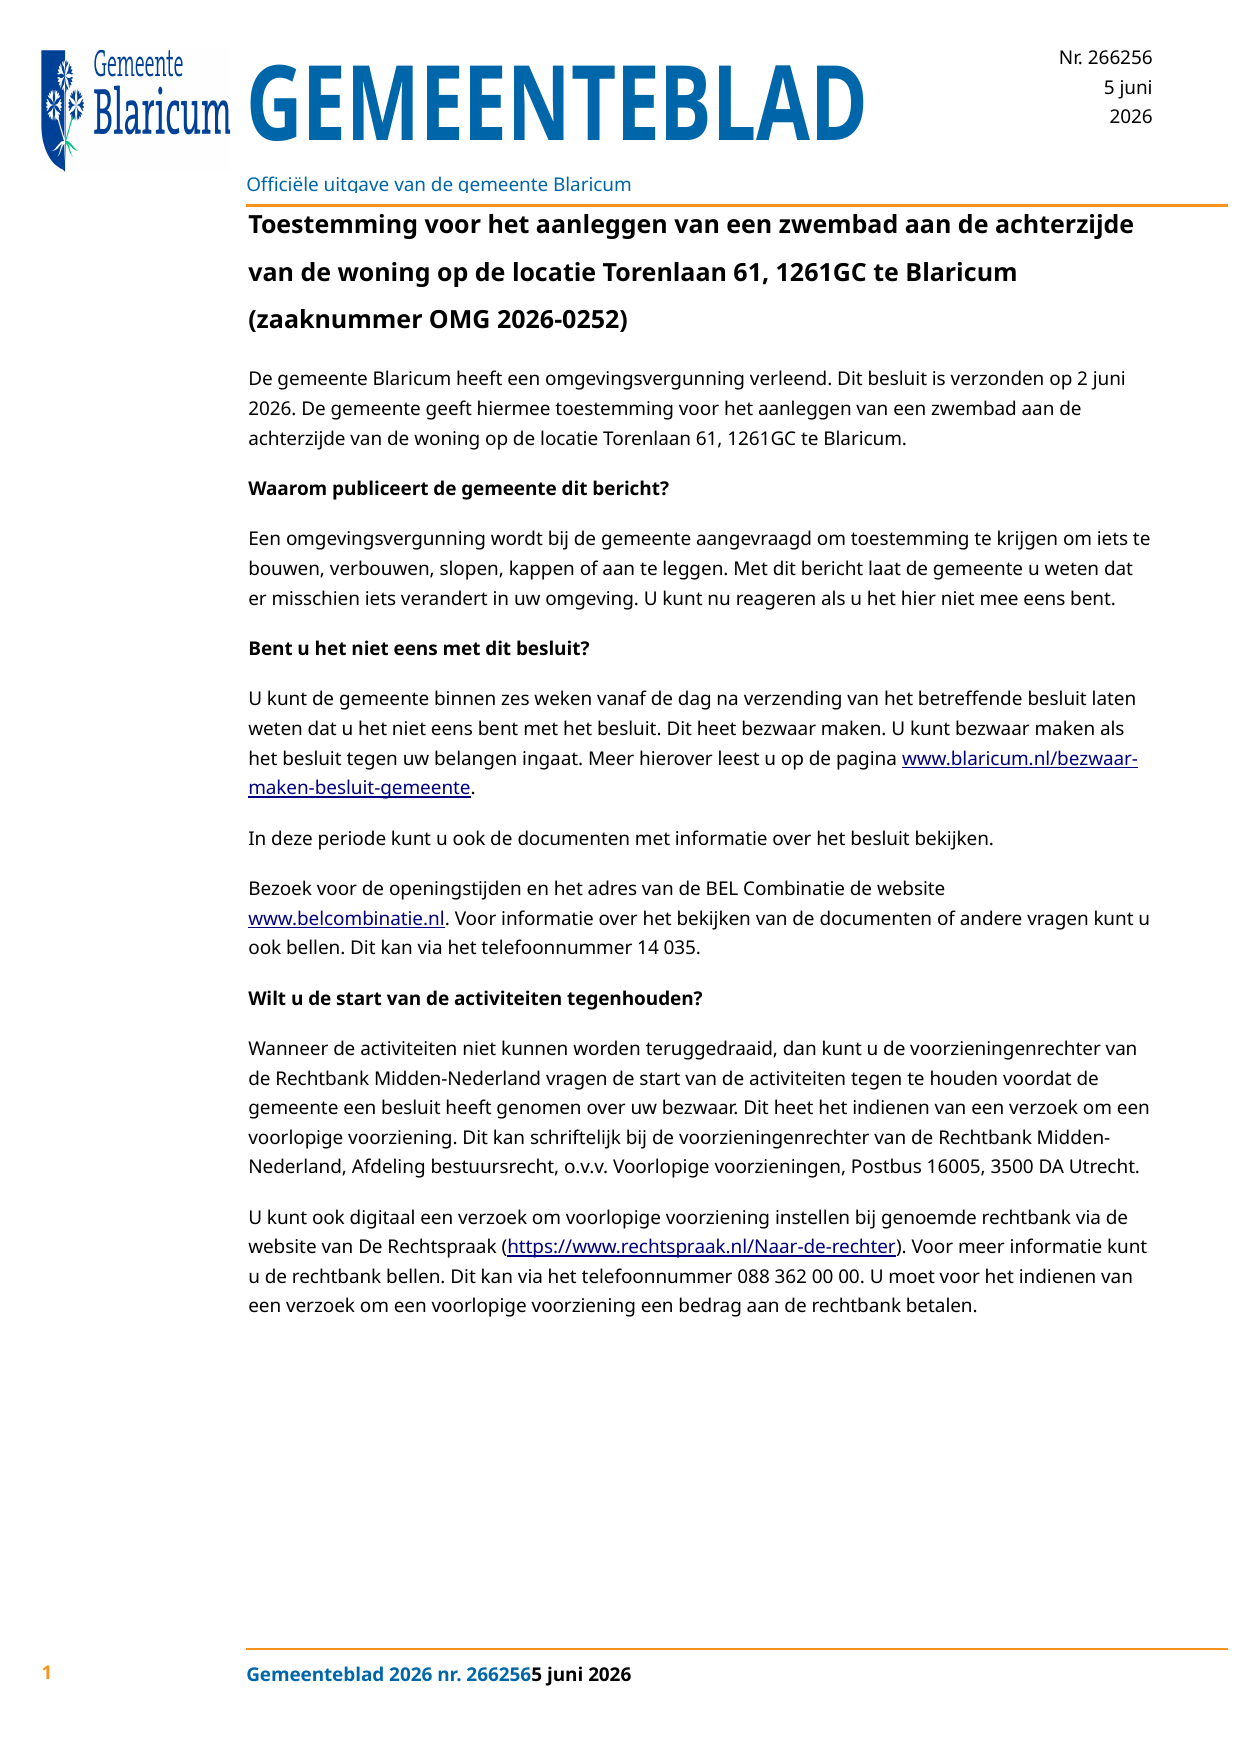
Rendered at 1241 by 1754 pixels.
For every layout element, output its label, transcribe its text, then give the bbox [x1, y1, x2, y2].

text Wanneer de activiteiten niet kunnen worden teruggedraaid, dan kunt u de voorzieningenrechter van de Rechtbank Midden-Nederland vragen de start van de activiteiten tegen te houden voordat de gemeente een besluit heeft genomen over uw bezwaar. Dit heet het indienen van een verzoek om een voorlopige voorziening. Dit kan schriftelijk bij de voorzieningenrechter van de Rechtbank Midden-Nederland, Afdeling bestuursrecht, o.v.v. Voorlopige voorzieningen, Postbus 16005, 3500 DA Utrecht. [248, 1035, 1152, 1179]
text Toestemming voor het aanleggen van een zwembad aan de achterzijde van de woning op de locatie Torenlaan 61, 1261GC te Blaricum (zaaknummer OMG 2026-0252) [248, 207, 1152, 336]
text De gemeente Blaricum heeft een omgevingsvergunning verleend. Dit besluit is verzonden op 2 juni 2026. De gemeente geeft hiermee toestemming voor het aanleggen van een zwembad aan de achterzijde van de woning op de locatie Torenlaan 61, 1261GC te Blaricum. [248, 366, 1152, 450]
picture [41, 47, 231, 172]
text Een omgevingsvergunning wordt bij de gemeente aangevraagd om toestemming te krijgen om iets te bouwen, verbouwen, slopen, kappen of aan te leggen. Met dit bericht laat de gemeente u weten dat er misschien iets verandert in uw omgeving. U kunt nu reageren als u het hier niet mee eens bent. [248, 526, 1152, 610]
text In deze periode kunt u ook de documenten met informatie over het besluit bekijken. [248, 825, 1152, 850]
text Waarom publiceert de gemeente dit bericht? [248, 475, 1152, 501]
text U kunt ook digitaal een verzoek om voorlopige voorziening instellen bij genoemde rechtbank via de website van De Rechtspraak (https://www.rechtspraak.nl/Naar-de-rechter). Voor meer informatie kunt u de rechtbank bellen. Dit kan via het telefoonnummer 088 362 00 00. U moet voor het indienen van een verzoek om een voorlopige voorziening een bedrag aan de rechtbank betalen. [248, 1204, 1152, 1318]
text Bent u het niet eens met dit besluit? [248, 635, 1152, 661]
text Wilt u de start van de activiteiten tegenhouden? [248, 985, 1152, 1010]
text U kunt de gemeente binnen zes weken vanaf de dag na verzending van het betreffende besluit laten weten dat u het niet eens bent met het besluit. Dit heet bezwaar maken. U kunt bezwaar maken als het besluit tegen uw belangen ingaat. Meer hierover leest u op de pagina www.blaricum.nl/bezwaar-maken-besluit-gemeente. [248, 686, 1152, 800]
text Bezoek voor de openingstijden en het adres van de BEL Combinatie de website www.belcombinatie.nl. Voor informatie over het bekijken van de documenten of andere vragen kunt u ook bellen. Dit kan via het telefoonnummer 14 035. [248, 875, 1152, 960]
